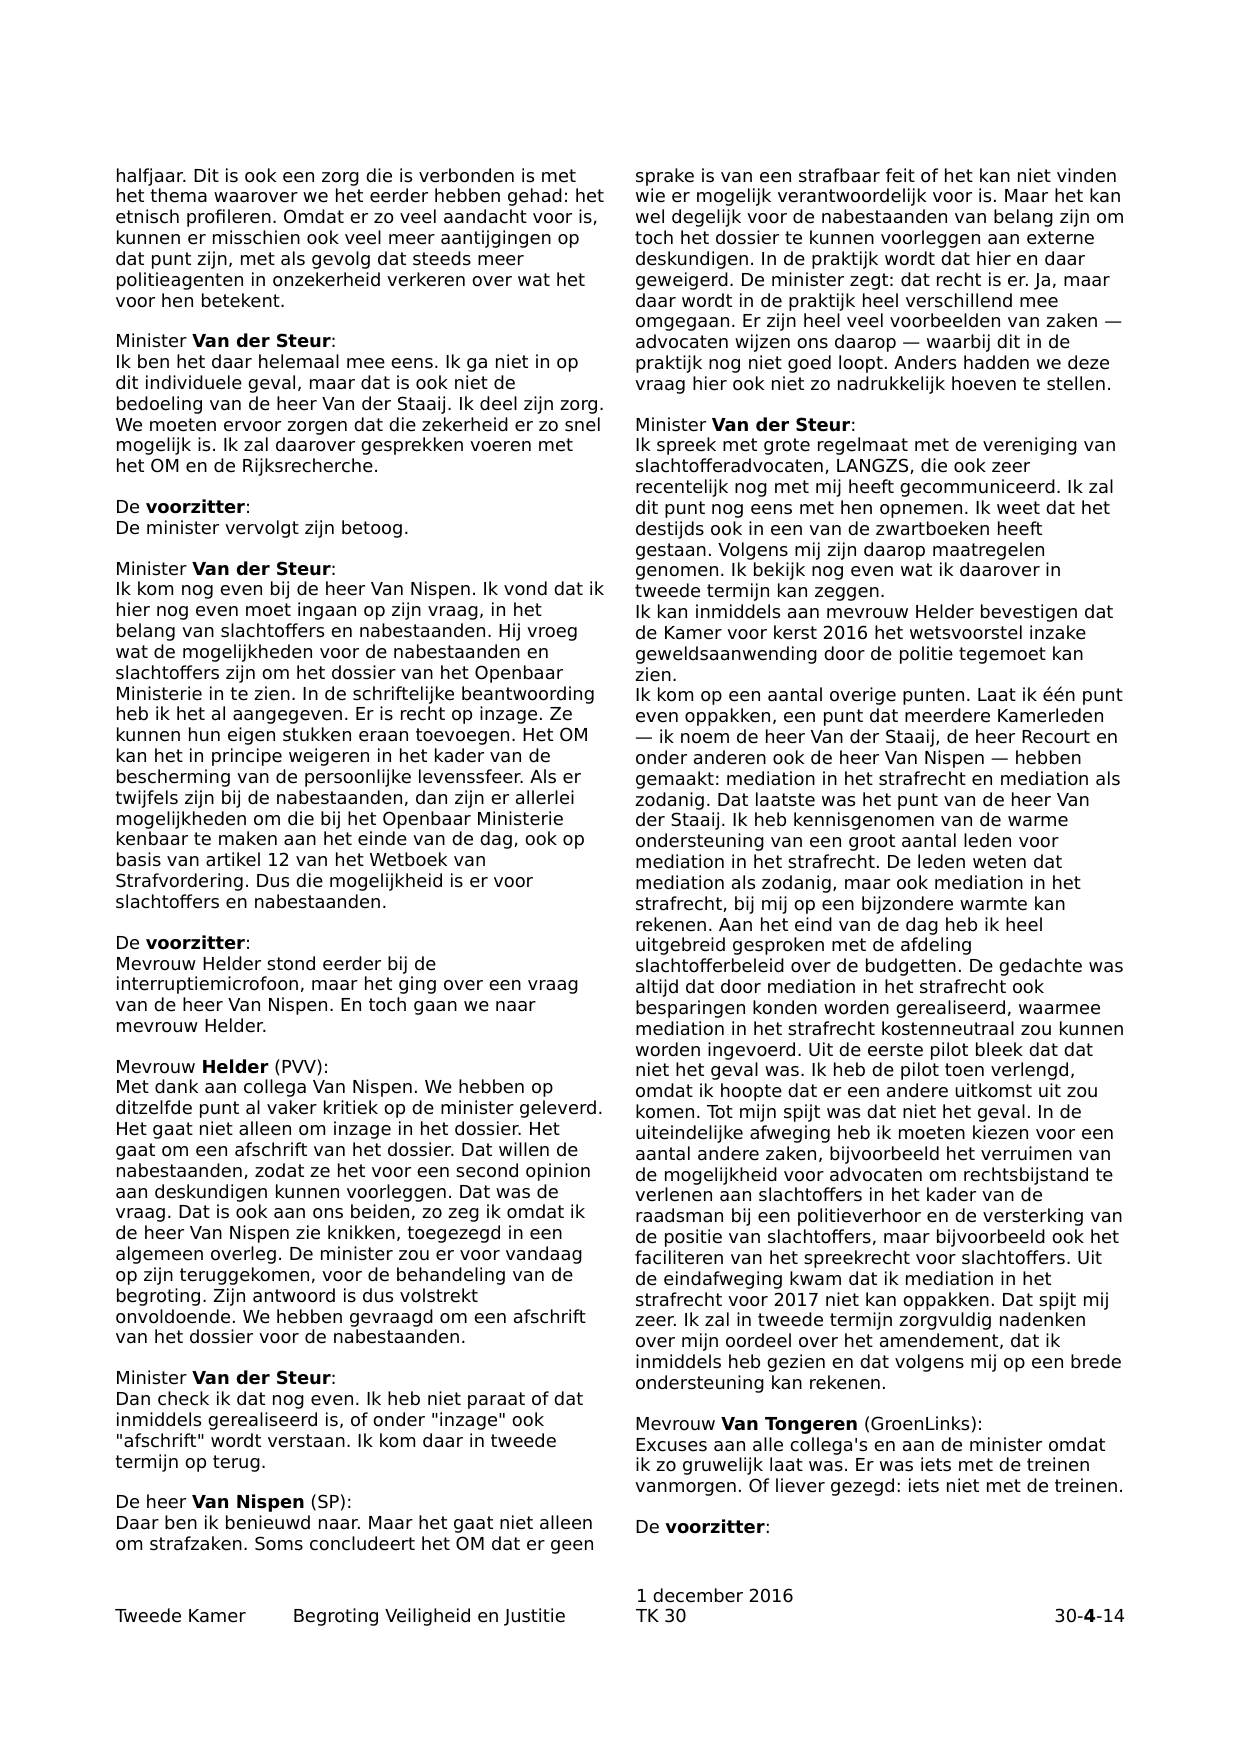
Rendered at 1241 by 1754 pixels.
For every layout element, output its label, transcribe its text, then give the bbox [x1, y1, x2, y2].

text Minister Van der Steur: [635, 414, 1125, 435]
text De minister vervolgt zijn betoog. [115, 518, 605, 538]
text Daar ben ik benieuwd naar. Maar het gaat niet alleen om strafzaken. Soms concludeert het OM dat er geen [115, 1513, 605, 1554]
text Ik ben het daar helemaal mee eens. Ik ga niet in op dit individuele geval, maar dat is ook niet de bedoeling van de heer Van der Staaij. Ik deel zijn zorg. We moeten ervoor zorgen dat die zekerheid er zo snel mogelijk is. Ik zal daarover gesprekken voeren met het OM en de Rijksrecherche. [115, 352, 605, 477]
text De voorzitter: [115, 497, 605, 518]
text Mevrouw Helder stond eerder bij de interruptiemicrofoon, maar het ging over een vraag van de heer Van Nispen. En toch gaan we naar mevrouw Helder. [115, 953, 605, 1037]
text Mevrouw Helder (PVV): [115, 1057, 605, 1077]
text Minister Van der Steur: [115, 1368, 605, 1389]
text sprake is van een strafbaar feit of het kan niet vinden wie er mogelijk verantwoordelijk voor is. Maar het kan wel degelijk voor de nabestaanden van belang zijn om toch het dossier te kunnen voorleggen aan externe deskundigen. In de praktijk wordt dat hier en daar geweigerd. De minister zegt: dat recht is er. Ja, maar daar wordt in de praktijk heel verschillend mee omgegaan. Er zijn heel veel voorbeelden van zaken — advocaten wijzen ons daarop — waarbij dit in de praktijk nog niet goed loopt. Anders hadden we deze vraag hier ook niet zo nadrukkelijk hoeven te stellen. [635, 165, 1125, 394]
text Ik spreek met grote regelmaat met de vereniging van slachtofferadvocaten, LANGZS, die ook zeer recentelijk nog met mij heeft gecommuniceerd. Ik zal dit punt nog eens met hen opnemen. Ik weet dat het destijds ook in een van de zwartboeken heeft gestaan. Volgens mij zijn daarop maatregelen genomen. Ik bekijk nog even wat ik daarover in tweede termijn kan zeggen. [635, 435, 1125, 602]
text Ik kan inmiddels aan mevrouw Helder bevestigen dat de Kamer voor kerst 2016 het wetsvoorstel inzake geweldsaanwending door de politie tegemoet kan zien. [635, 602, 1125, 685]
text Ik kom op een aantal overige punten. Laat ik één punt even oppakken, een punt dat meerdere Kamerleden — ik noem de heer Van der Staaij, de heer Recourt en onder anderen ook de heer Van Nispen — hebben gemaakt: mediation in het strafrecht en mediation als zodanig. Dat laatste was het punt van de heer Van der Staaij. Ik heb kennisgenomen van de warme ondersteuning van een groot aantal leden voor mediation in het strafrecht. De leden weten dat mediation als zodanig, maar ook mediation in het strafrecht, bij mij op een bijzondere warmte kan rekenen. Aan het eind van de dag heb ik heel uitgebreid gesproken met de afdeling slachtofferbeleid over de budgetten. De gedachte was altijd dat door mediation in het strafrecht ook besparingen konden worden gerealiseerd, waarmee mediation in het strafrecht kostenneutraal zou kunnen worden ingevoerd. Uit de eerste pilot bleek dat dat niet het geval was. Ik heb de pilot toen verlengd, omdat ik hoopte dat er een andere uitkomst uit zou komen. Tot mijn spijt was dat niet het geval. In de uiteindelijke afweging heb ik moeten kiezen voor een aantal andere zaken, bijvoorbeeld het verruimen van de mogelijkheid voor advocaten om rechtsbijstand te verlenen aan slachtoffers in het kader van de raadsman bij een politieverhoor en de versterking van de positie van slachtoffers, maar bijvoorbeeld ook het faciliteren van het spreekrecht voor slachtoffers. Uit de eindafweging kwam dat ik mediation in het strafrecht voor 2017 niet kan oppakken. Dat spijt mij zeer. Ik zal in tweede termijn zorgvuldig nadenken over mijn oordeel over het amendement, dat ik inmiddels heb gezien en dat volgens mij op een brede ondersteuning kan rekenen. [635, 685, 1125, 1393]
text Ik kom nog even bij de heer Van Nispen. Ik vond dat ik hier nog even moet ingaan op zijn vraag, in het belang van slachtoffers en nabestaanden. Hij vroeg wat de mogelijkheden voor de nabestaanden en slachtoffers zijn om het dossier van het Openbaar Ministerie in te zien. In de schriftelijke beantwoording heb ik het al aangegeven. Er is recht op inzage. Ze kunnen hun eigen stukken eraan toevoegen. Het OM kan het in principe weigeren in het kader van de bescherming van de persoonlijke levenssfeer. Als er twijfels zijn bij de nabestaanden, dan zijn er allerlei mogelijkheden om die bij het Openbaar Ministerie kenbaar te maken aan het einde van de dag, ook op basis van artikel 12 van het Wetboek van Strafvordering. Dus die mogelijkheid is er voor slachtoffers en nabestaanden. [115, 579, 605, 912]
text halfjaar. Dit is ook een zorg die is verbonden is met het thema waarover we het eerder hebben gehad: het etnisch profileren. Omdat er zo veel aandacht voor is, kunnen er misschien ook veel meer aantijgingen op dat punt zijn, met als gevolg dat steeds meer politieagenten in onzekerheid verkeren over wat het voor hen betekent. [115, 165, 605, 311]
text Met dank aan collega Van Nispen. We hebben op ditzelfde punt al vaker kritiek op de minister geleverd. Het gaat niet alleen om inzage in het dossier. Het gaat om een afschrift van het dossier. Dat willen de nabestaanden, zodat ze het voor een second opinion aan deskundigen kunnen voorleggen. Dat was de vraag. Dat is ook aan ons beiden, zo zeg ik omdat ik de heer Van Nispen zie knikken, toegezegd in een algemeen overleg. De minister zou er voor vandaag op zijn teruggekomen, voor de behandeling van de begroting. Zijn antwoord is dus volstrekt onvoldoende. We hebben gevraagd om een afschrift van het dossier voor de nabestaanden. [115, 1077, 605, 1348]
text Dan check ik dat nog even. Ik heb niet paraat of dat inmiddels gerealiseerd is, of onder "inzage" ook "afschrift" wordt verstaan. Ik kom daar in tweede termijn op terug. [115, 1389, 605, 1472]
text Mevrouw Van Tongeren (GroenLinks): [635, 1413, 1125, 1434]
text Minister Van der Steur: [115, 558, 605, 579]
text De voorzitter: [115, 932, 605, 953]
text Excuses aan alle collega's en aan de minister omdat ik zo gruwelijk laat was. Er was iets met de treinen vanmorgen. Of liever gezegd: iets niet met de treinen. [635, 1434, 1125, 1497]
text De voorzitter: [635, 1517, 1125, 1537]
text Minister Van der Steur: [115, 331, 605, 352]
text De heer Van Nispen (SP): [115, 1492, 605, 1513]
